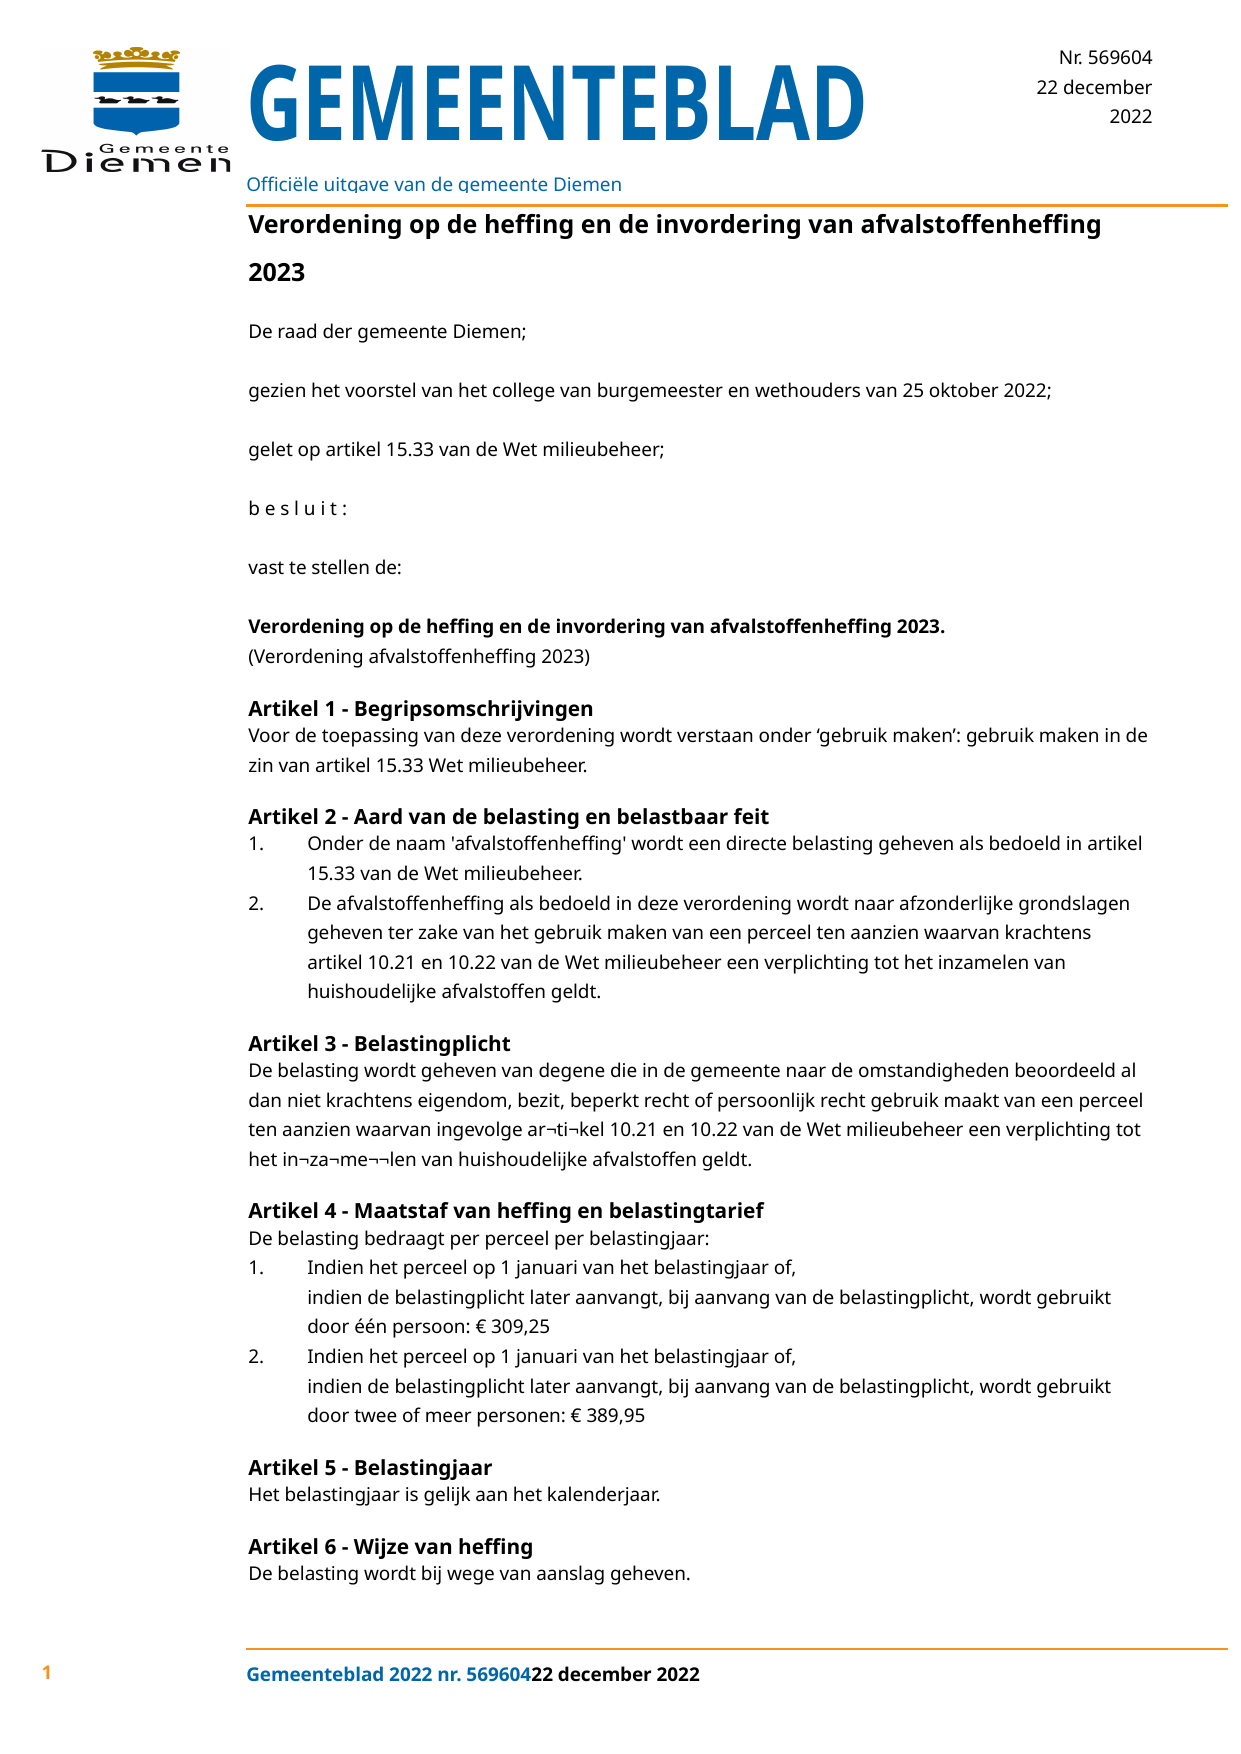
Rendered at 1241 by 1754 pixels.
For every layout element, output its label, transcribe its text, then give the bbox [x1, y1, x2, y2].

text Artikel 4 - Maatstaf van heffing en belastingtarief [248, 1197, 1152, 1225]
list Indien het perceel op 1 januari van het belastingjaar of, [248, 1343, 1152, 1369]
list indien de belastingplicht later aanvangt, bij aanvang van de belastingplicht, wordt gebruikt door één persoon: € 309,25 [248, 1284, 1152, 1339]
text Artikel 2 - Aard van de belasting en belastbaar feit [248, 802, 1152, 831]
text De belasting wordt geheven van degene die in de gemeente naar de omstandigheden beoordeeld al dan niet krachtens eigendom, bezit, beperkt recht of persoonlijk recht gebruik maakt van een perceel ten aanzien waarvan ingevolge ar¬ti¬kel 10.21 en 10.22 van de Wet milieubeheer een verplichting tot het in¬za¬me¬¬len van huishoudelijke afvalstoffen geldt. [248, 1057, 1152, 1172]
text gezien het voorstel van het college van burgemeester en wethouders van 25 oktober 2022; [248, 377, 1152, 403]
text Artikel 1 - Begripsomschrijvingen [248, 694, 1152, 722]
text De belasting bedraagt per perceel per belastingjaar: [248, 1225, 1152, 1251]
text Verordening op de heffing en de invordering van afvalstoffenheffing 2023. [248, 614, 1152, 639]
text (Verordening afvalstoffenheffing 2023) [248, 643, 1152, 669]
text Voor de toepassing van deze verordening wordt verstaan onder ‘gebruik maken’: gebruik maken in de zin van artikel 15.33 Wet milieubeheer. [248, 722, 1152, 777]
text gelet op artikel 15.33 van de Wet milieubeheer; [248, 436, 1152, 462]
text De belasting wordt bij wege van aanslag geheven. [248, 1560, 1152, 1586]
picture [41, 47, 231, 172]
text Het belastingjaar is gelijk aan het kalenderjaar. [248, 1481, 1152, 1507]
list indien de belastingplicht later aanvangt, bij aanvang van de belastingplicht, wordt gebruikt door twee of meer personen: € 389,95 [248, 1373, 1152, 1428]
text vast te stellen de: [248, 554, 1152, 580]
text Verordening op de heffing en de invordering van afvalstoffenheffing 2023 [248, 207, 1152, 288]
text Artikel 3 - Belastingplicht [248, 1029, 1152, 1057]
text Artikel 5 - Belastingjaar [248, 1453, 1152, 1481]
list Indien het perceel op 1 januari van het belastingjaar of, [248, 1254, 1152, 1280]
text Artikel 6 - Wijze van heffing [248, 1532, 1152, 1560]
text De raad der gemeente Diemen; [248, 318, 1152, 344]
list De afvalstoffenheffing als bedoeld in deze verordening wordt naar afzonderlijke grondslagen geheven ter zake van het gebruik maken van een perceel ten aanzien waarvan krachtens artikel 10.21 en 10.22 van de Wet milieubeheer een verplichting tot het inzamelen van huishoudelijke afvalstoffen geldt. [248, 890, 1152, 1004]
list Onder de naam 'afvalstoffenheffing' wordt een directe belasting geheven als bedoeld in artikel 15.33 van de Wet milieubeheer. [248, 831, 1152, 886]
text b e s l u i t : [248, 495, 1152, 521]
